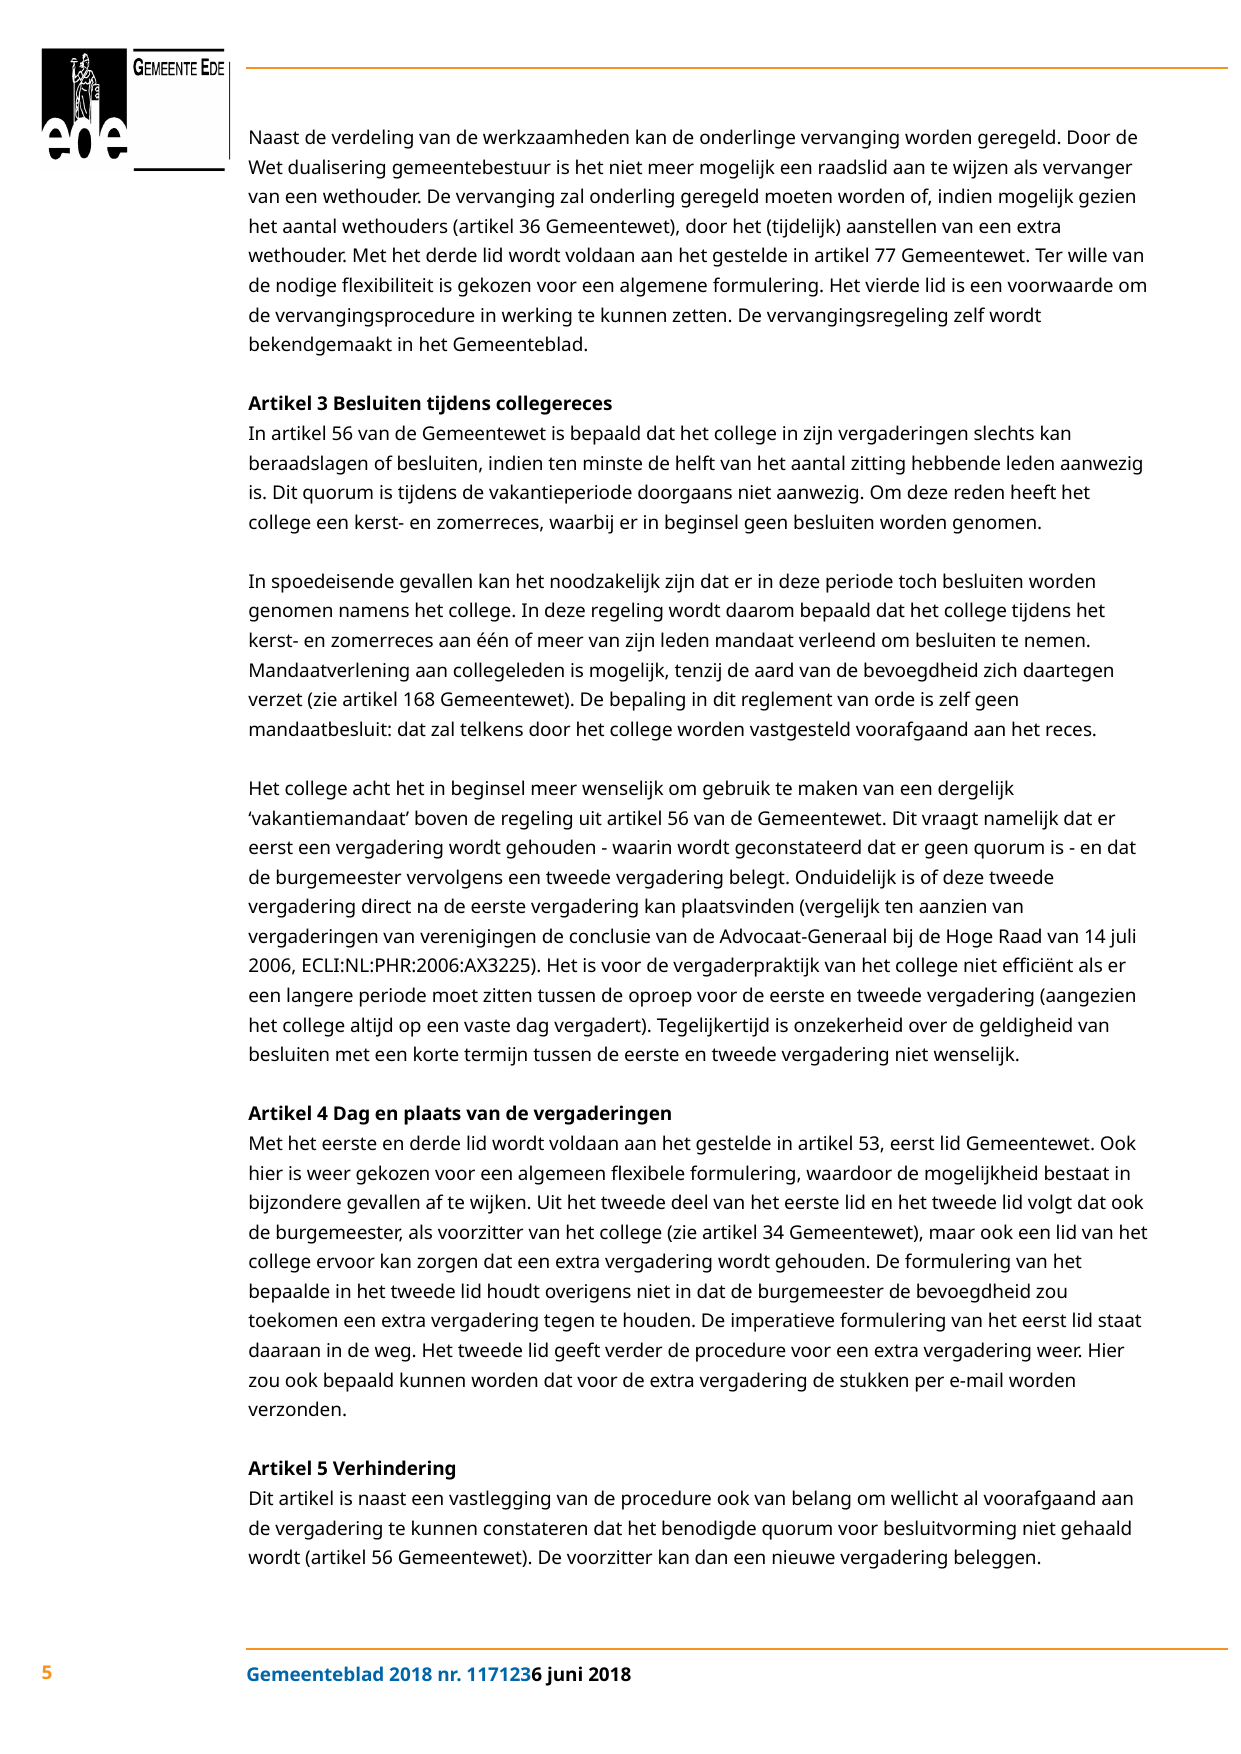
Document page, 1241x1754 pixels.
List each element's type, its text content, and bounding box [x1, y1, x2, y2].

text Met het eerste en derde lid wordt voldaan aan het gestelde in artikel 53, eerst lid Gemeentewet. Ook hier is weer gekozen voor een algemeen flexibele formulering, waardoor de mogelijkheid bestaat in bijzondere gevallen af te wijken. Uit het tweede deel van het eerste lid en het tweede lid volgt dat ook de burgemeester, als voorzitter van het college (zie artikel 34 Gemeentewet), maar ook een lid van het college ervoor kan zorgen dat een extra vergadering wordt gehouden. De formulering van het bepaalde in het tweede lid houdt overigens niet in dat de burgemeester de bevoegdheid zou toekomen een extra vergadering tegen te houden. De imperatieve formulering van het eerst lid staat daaraan in de weg. Het tweede lid geeft verder de procedure voor een extra vergadering weer. Hier zou ook bepaald kunnen worden dat voor de extra vergadering de stukken per e-mail worden verzonden. [248, 1130, 1152, 1422]
picture [41, 47, 231, 172]
text In spoedeisende gevallen kan het noodzakelijk zijn dat er in deze periode toch besluiten worden genomen namens het college. In deze regeling wordt daarom bepaald dat het college tijdens het kerst- en zomerreces aan één of meer van zijn leden mandaat verleend om besluiten te nemen. Mandaatverlening aan collegeleden is mogelijk, tenzij de aard van de bevoegdheid zich daartegen verzet (zie artikel 168 Gemeentewet). De bepaling in dit reglement van orde is zelf geen mandaatbesluit: dat zal telkens door het college worden vastgesteld voorafgaand aan het reces. [248, 568, 1152, 742]
text In artikel 56 van de Gemeentewet is bepaald dat het college in zijn vergaderingen slechts kan beraadslagen of besluiten, indien ten minste de helft van het aantal zitting hebbende leden aanwezig is. Dit quorum is tijdens de vakantieperiode doorgaans niet aanwezig. Om deze reden heeft het college een kerst- en zomerreces, waarbij er in beginsel geen besluiten worden genomen. [248, 420, 1152, 535]
text Dit artikel is naast een vastlegging van de procedure ook van belang om wellicht al voorafgaand aan de vergadering te kunnen constateren dat het benodigde quorum voor besluitvorming niet gehaald wordt (artikel 56 Gemeentewet). De voorzitter kan dan een nieuwe vergadering beleggen. [248, 1485, 1152, 1570]
text Artikel 4 Dag en plaats van de vergaderingen [248, 1101, 1152, 1126]
text Artikel 5 Verhindering [248, 1456, 1152, 1481]
text Het college acht het in beginsel meer wenselijk om gebruik te maken van een dergelijk ‘vakantiemandaat’ boven de regeling uit artikel 56 van de Gemeentewet. Dit vraagt namelijk dat er eerst een vergadering wordt gehouden - waarin wordt geconstateerd dat er geen quorum is - en dat de burgemeester vervolgens een tweede vergadering belegt. Onduidelijk is of deze tweede vergadering direct na de eerste vergadering kan plaatsvinden (vergelijk ten aanzien van vergaderingen van verenigingen de conclusie van de Advocaat-Generaal bij de Hoge Raad van 14 juli 2006, ECLI:NL:PHR:2006:AX3225). Het is voor de vergaderpraktijk van het college niet efficiënt als er een langere periode moet zitten tussen de oproep voor de eerste en tweede vergadering (aangezien het college altijd op een vaste dag vergadert). Tegelijkertijd is onzekerheid over de geldigheid van besluiten met een korte termijn tussen de eerste en tweede vergadering niet wenselijk. [248, 775, 1152, 1067]
text Artikel 3 Besluiten tijdens collegereces [248, 391, 1152, 416]
text Naast de verdeling van de werkzaamheden kan de onderlinge vervanging worden geregeld. Door de Wet dualisering gemeentebestuur is het niet meer mogelijk een raadslid aan te wijzen als vervanger van een wethouder. De vervanging zal onderling geregeld moeten worden of, indien mogelijk gezien het aantal wethouders (artikel 36 Gemeentewet), door het (tijdelijk) aanstellen van een extra wethouder. Met het derde lid wordt voldaan aan het gestelde in artikel 77 Gemeentewet. Ter wille van de nodige flexibiliteit is gekozen voor een algemene formulering. Het vierde lid is een voorwaarde om de vervangingsprocedure in werking te kunnen zetten. De vervangingsregeling zelf wordt bekendgemaakt in het Gemeenteblad. [248, 124, 1152, 357]
